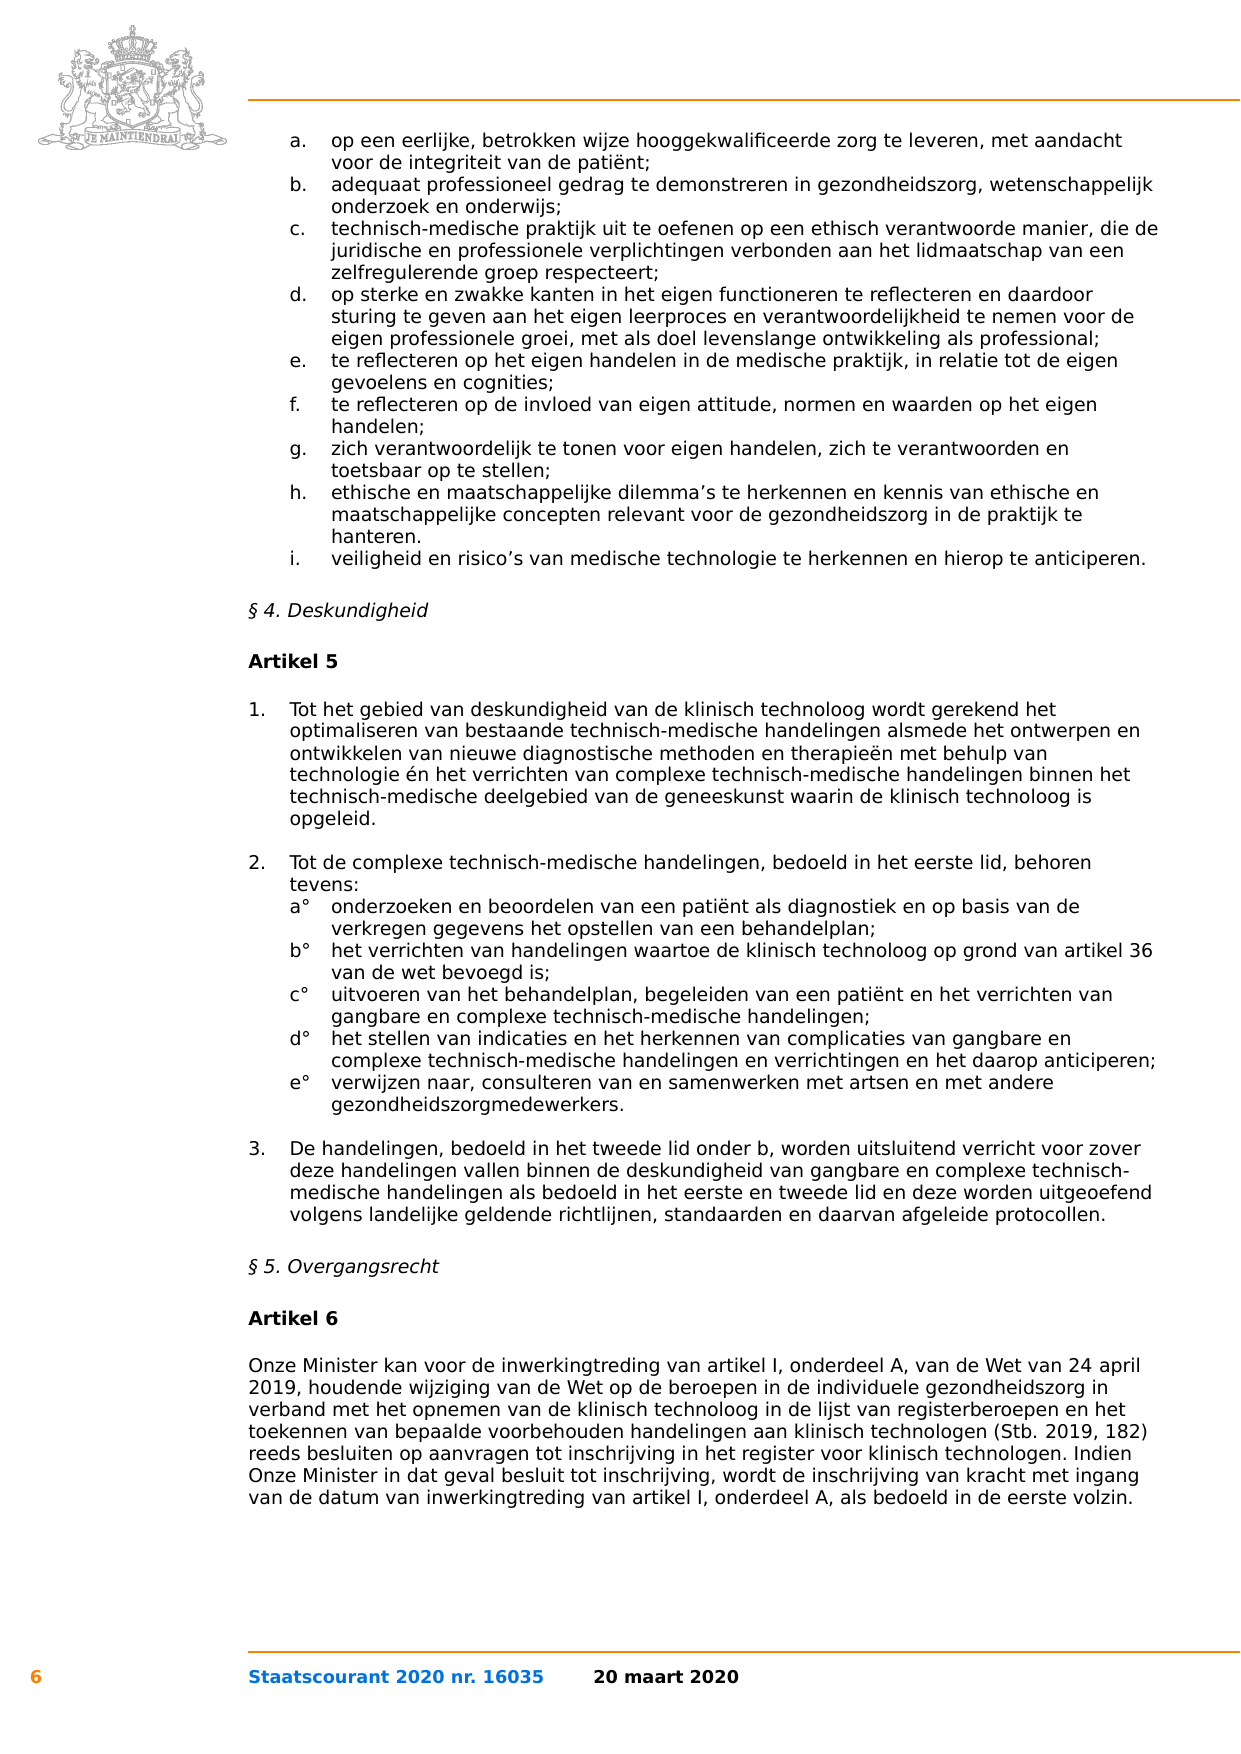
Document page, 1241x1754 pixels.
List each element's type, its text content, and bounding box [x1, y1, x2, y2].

text c° uitvoeren van het behandelplan, begeleiden van een patiënt en het verrichten van gangbare en complexe technisch-medische handelingen; [289, 984, 1163, 1028]
text d. op sterke en zwakke kanten in het eigen functioneren te reflecteren en daardoor sturing te geven aan het eigen leerproces en verantwoordelijkheid te nemen voor de eigen professionele groei, met als doel levenslange ontwikkeling als professional; [289, 284, 1163, 350]
text d° het stellen van indicaties en het herkennen van complicaties van gangbare en complexe technisch-medische handelingen en verrichtingen en het daarop anticiperen; [289, 1028, 1163, 1072]
text Onze Minister kan voor de inwerkingtreding van artikel I, onderdeel A, van de Wet van 24 april 2019, houdende wijziging van de Wet op de beroepen in de individuele gezondheidszorg in verband met het opnemen van de klinisch technoloog in de lijst van registerberoepen en het toekennen van bepaalde voorbehouden handelingen aan klinisch technologen (Stb. 2019, 182) reeds besluiten op aanvragen tot inschrijving in het register voor klinisch technologen. Indien Onze Minister in dat geval besluit tot inschrijving, wordt de inschrijving van kracht met ingang van de datum van inwerkingtreding van artikel I, onderdeel A, als bedoeld in de eerste volzin. [248, 1355, 1163, 1508]
text f. te reflecteren op de invloed van eigen attitude, normen en waarden op het eigen handelen; [289, 394, 1163, 438]
text e. te reflecteren op het eigen handelen in de medische praktijk, in relatie tot de eigen gevoelens en cognities; [289, 350, 1163, 394]
text 2. Tot de complexe technisch-medische handelingen, bedoeld in het eerste lid, behoren tevens: [248, 852, 1163, 896]
text g. zich verantwoordelijk te tonen voor eigen handelen, zich te verantwoorden en toetsbaar op te stellen; [289, 438, 1163, 482]
subtitle Artikel 5 [248, 651, 1163, 673]
picture [38, 25, 227, 150]
text b. adequaat professioneel gedrag te demonstreren in gezondheidszorg, wetenschappelijk onderzoek en onderwijs; [289, 174, 1163, 218]
text 1. Tot het gebied van deskundigheid van de klinisch technoloog wordt gerekend het optimaliseren van bestaande technisch-medische handelingen alsmede het ontwerpen en ontwikkelen van nieuwe diagnostische methoden en therapieën met behulp van technologie én het verrichten van complexe technisch-medische handelingen binnen het technisch-medische deelgebied van de geneeskunst waarin de klinisch technoloog is opgeleid. [248, 698, 1163, 830]
text e° verwijzen naar, consulteren van en samenwerken met artsen en met andere gezondheidszorgmedewerkers. [289, 1072, 1163, 1116]
text c. technisch-medische praktijk uit te oefenen op een ethisch verantwoorde manier, die de juridische en professionele verplichtingen verbonden aan het lidmaatschap van een zelfregulerende groep respecteert; [289, 218, 1163, 284]
subtitle § 4. Deskundigheid [248, 599, 1163, 621]
subtitle § 5. Overgangsrecht [248, 1256, 1163, 1278]
text 3. De handelingen, bedoeld in het tweede lid onder b, worden uitsluitend verricht voor zover deze handelingen vallen binnen de deskundigheid van gangbare en complexe technisch-medische handelingen als bedoeld in het eerste en tweede lid en deze worden uitgeoefend volgens landelijke geldende richtlijnen, standaarden en daarvan afgeleide protocollen. [248, 1138, 1163, 1226]
subtitle Artikel 6 [248, 1308, 1163, 1330]
text i. veiligheid en risico’s van medische technologie te herkennen en hierop te anticiperen. [289, 547, 1163, 569]
text h. ethische en maatschappelijke dilemma’s te herkennen en kennis van ethische en maatschappelijke concepten relevant voor de gezondheidszorg in de praktijk te hanteren. [289, 482, 1163, 547]
text b° het verrichten van handelingen waartoe de klinisch technoloog op grond van artikel 36 van de wet bevoegd is; [289, 940, 1163, 984]
text a. op een eerlijke, betrokken wijze hooggekwalificeerde zorg te leveren, met aandacht voor de integriteit van de patiënt; [289, 130, 1163, 174]
text a° onderzoeken en beoordelen van een patiënt als diagnostiek en op basis van de verkregen gegevens het opstellen van een behandelplan; [289, 896, 1163, 940]
